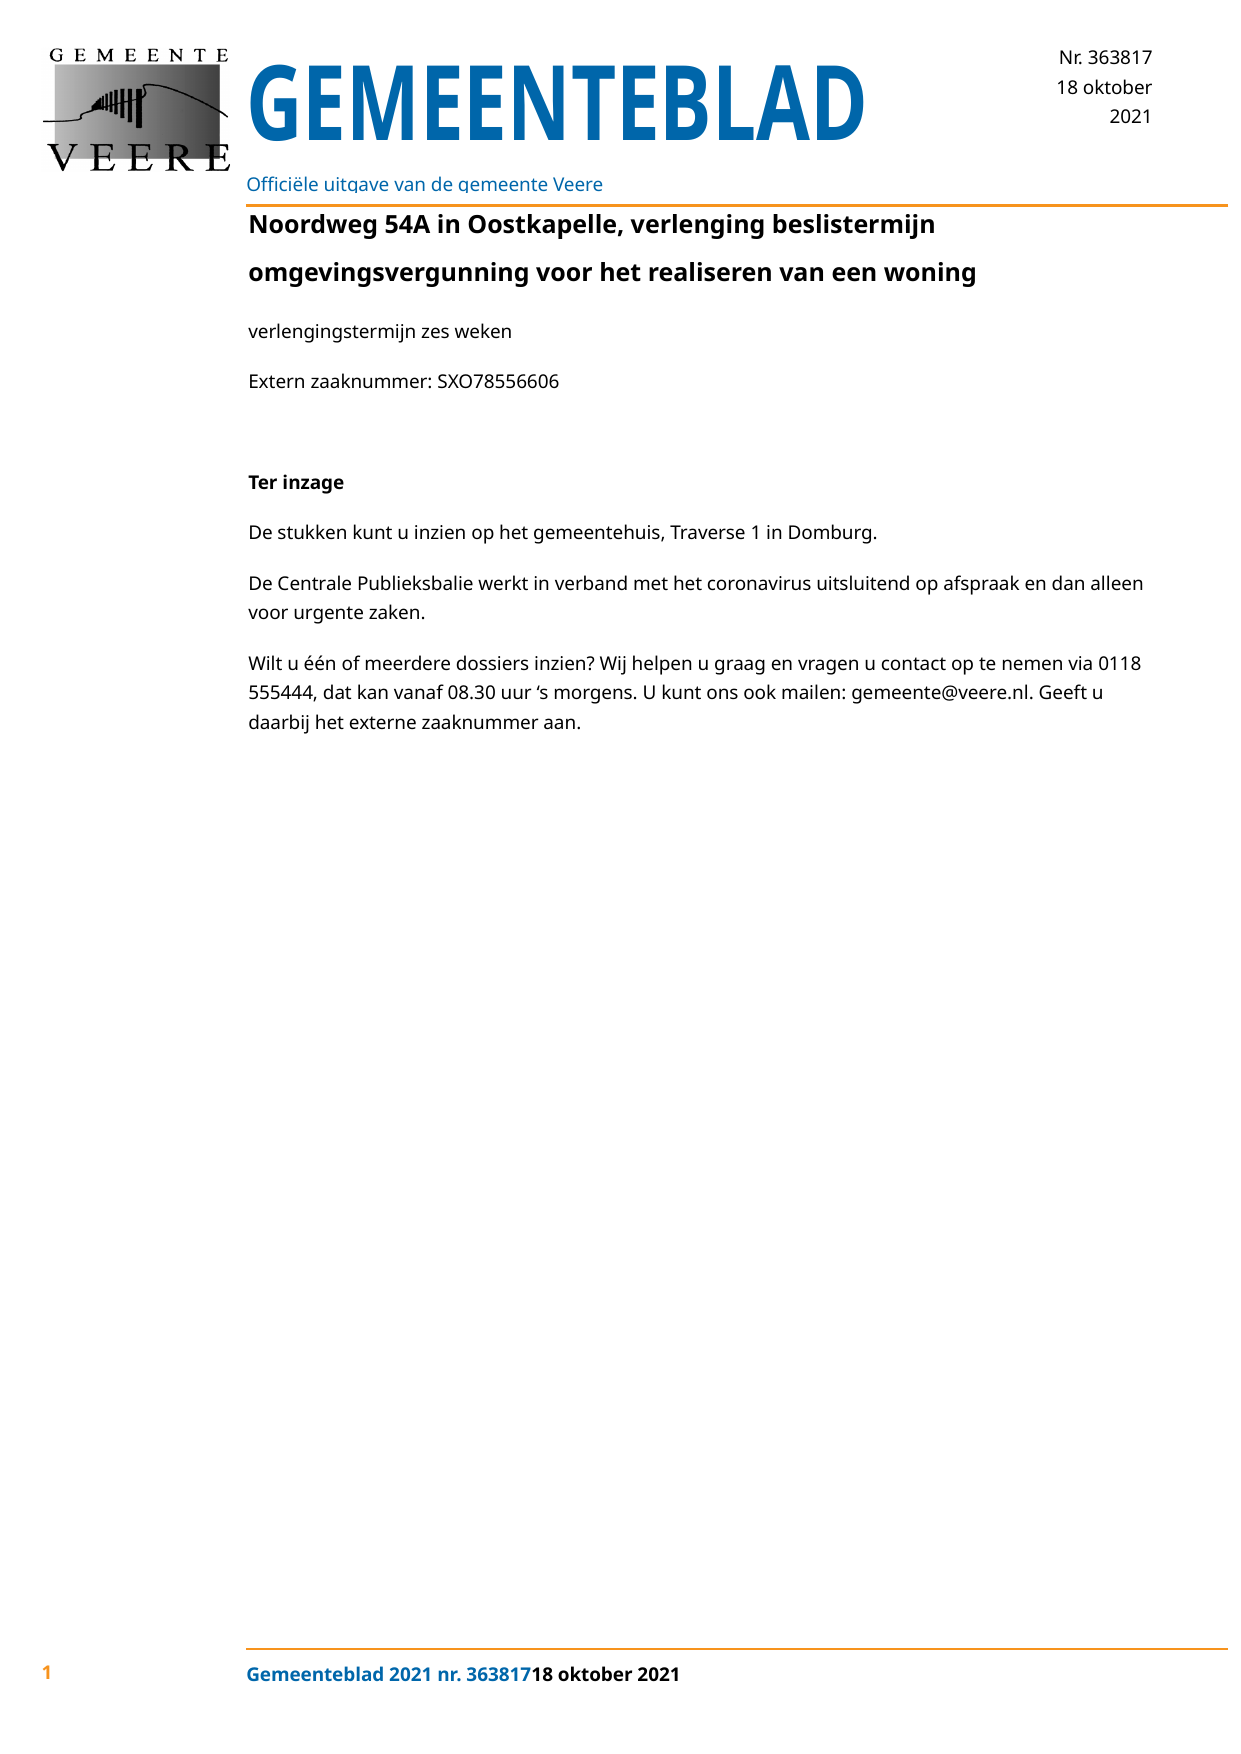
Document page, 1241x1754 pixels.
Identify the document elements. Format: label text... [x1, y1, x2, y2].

text Wilt u één of meerdere dossiers inzien? Wij helpen u graag en vragen u contact op te nemen via 0118 555444, dat kan vanaf 08.30 uur ‘s morgens. U kunt ons ook mailen: gemeente@veere.nl. Geeft u daarbij het externe zaaknummer aan. [248, 650, 1152, 735]
text Ter inzage [248, 469, 1152, 495]
picture [41, 47, 231, 172]
text De Centrale Publieksbalie werkt in verband met het coronavirus uitsluitend op afspraak en dan alleen voor urgente zaken. [248, 570, 1152, 625]
text Noordweg 54A in Oostkapelle, verlenging beslistermijn omgevingsvergunning voor het realiseren van een woning [248, 207, 1152, 288]
text verlengingstermijn zes weken [248, 318, 1152, 344]
text De stukken kunt u inzien op het gemeentehuis, Traverse 1 in Domburg. [248, 519, 1152, 545]
text Extern zaaknummer: SXO78556606 [248, 368, 1152, 394]
